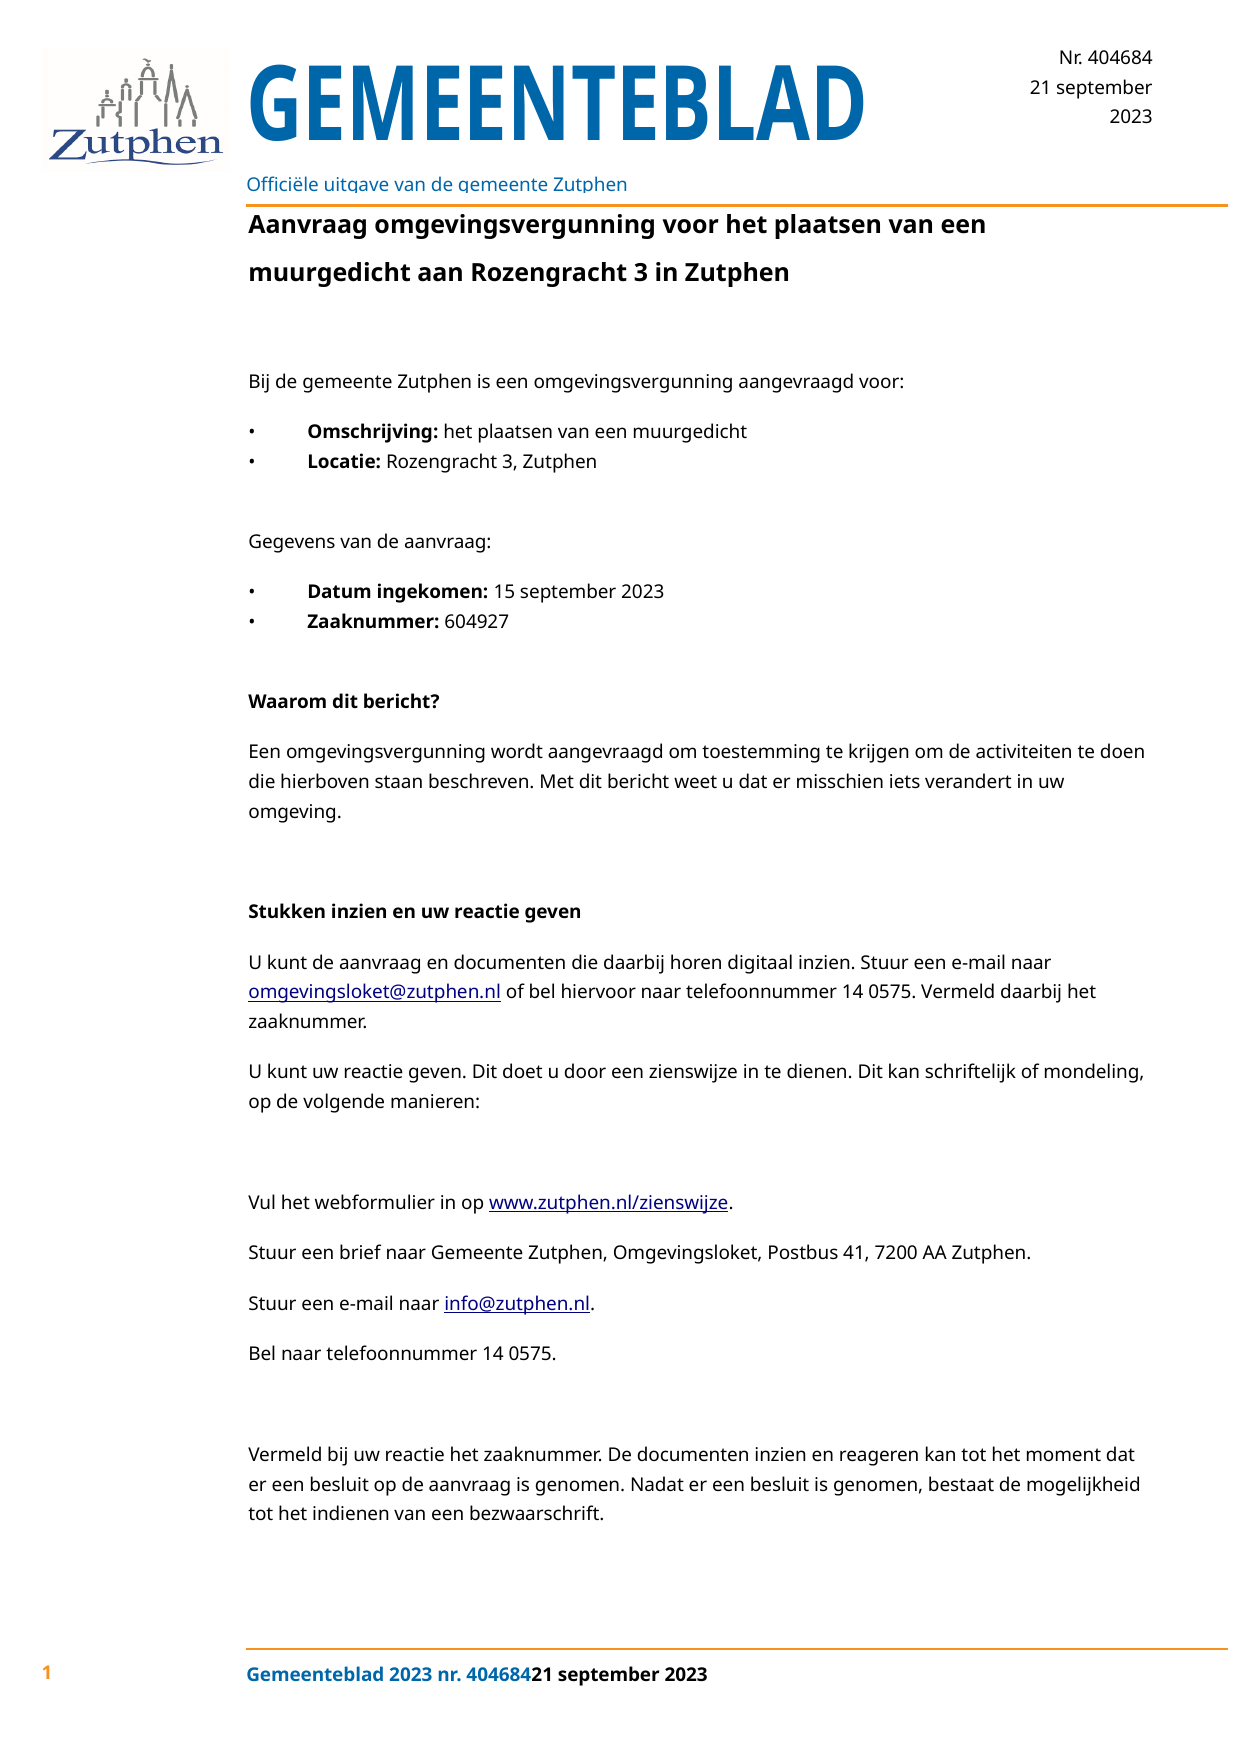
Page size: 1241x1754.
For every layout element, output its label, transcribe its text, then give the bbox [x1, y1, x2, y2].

list Omschrijving: het plaatsen van een muurgedicht [248, 419, 1152, 444]
list Locatie: Rozengracht 3, Zutphen [248, 448, 1152, 474]
text Bij de gemeente Zutphen is een omgevingsvergunning aangevraagd voor: [248, 368, 1152, 394]
list Datum ingekomen: 15 september 2023 [248, 579, 1152, 604]
text Stuur een e-mail naar info@zutphen.nl. [248, 1290, 1152, 1316]
text Vul het webformulier in op www.zutphen.nl/zienswijze. [248, 1189, 1152, 1215]
list Zaaknummer: 604927 [248, 608, 1152, 634]
text Bel naar telefoonnummer 14 0575. [248, 1340, 1152, 1366]
text Waarom dit bericht? [248, 688, 1152, 714]
text Een omgevingsvergunning wordt aangevraagd om toestemming te krijgen om de activiteiten te doen die hierboven staan beschreven. Met dit bericht weet u dat er misschien iets verandert in uw omgeving. [248, 739, 1152, 824]
text Gegevens van de aanvraag: [248, 528, 1152, 554]
text Vermeld bij uw reactie het zaaknummer. De documenten inzien en reageren kan tot het moment dat er een besluit op de aanvraag is genomen. Nadat er een besluit is genomen, bestaat de mogelijkheid tot het indienen van een bezwaarschrift. [248, 1441, 1152, 1526]
text Stuur een brief naar Gemeente Zutphen, Omgevingsloket, Postbus 41, 7200 AA Zutphen. [248, 1239, 1152, 1265]
text Stukken inzien en uw reactie geven [248, 899, 1152, 924]
text U kunt de aanvraag en documenten die daarbij horen digitaal inzien. Stuur een e-mail naar omgevingsloket@zutphen.nl of bel hiervoor naar telefoonnummer 14 0575. Vermeld daarbij het zaaknummer. [248, 949, 1152, 1034]
picture [41, 47, 231, 172]
text U kunt uw reactie geven. Dit doet u door een zienswijze in te dienen. Dit kan schriftelijk of mondeling, op de volgende manieren: [248, 1059, 1152, 1114]
text Aanvraag omgevingsvergunning voor het plaatsen van een muurgedicht aan Rozengracht 3 in Zutphen [248, 207, 1152, 288]
